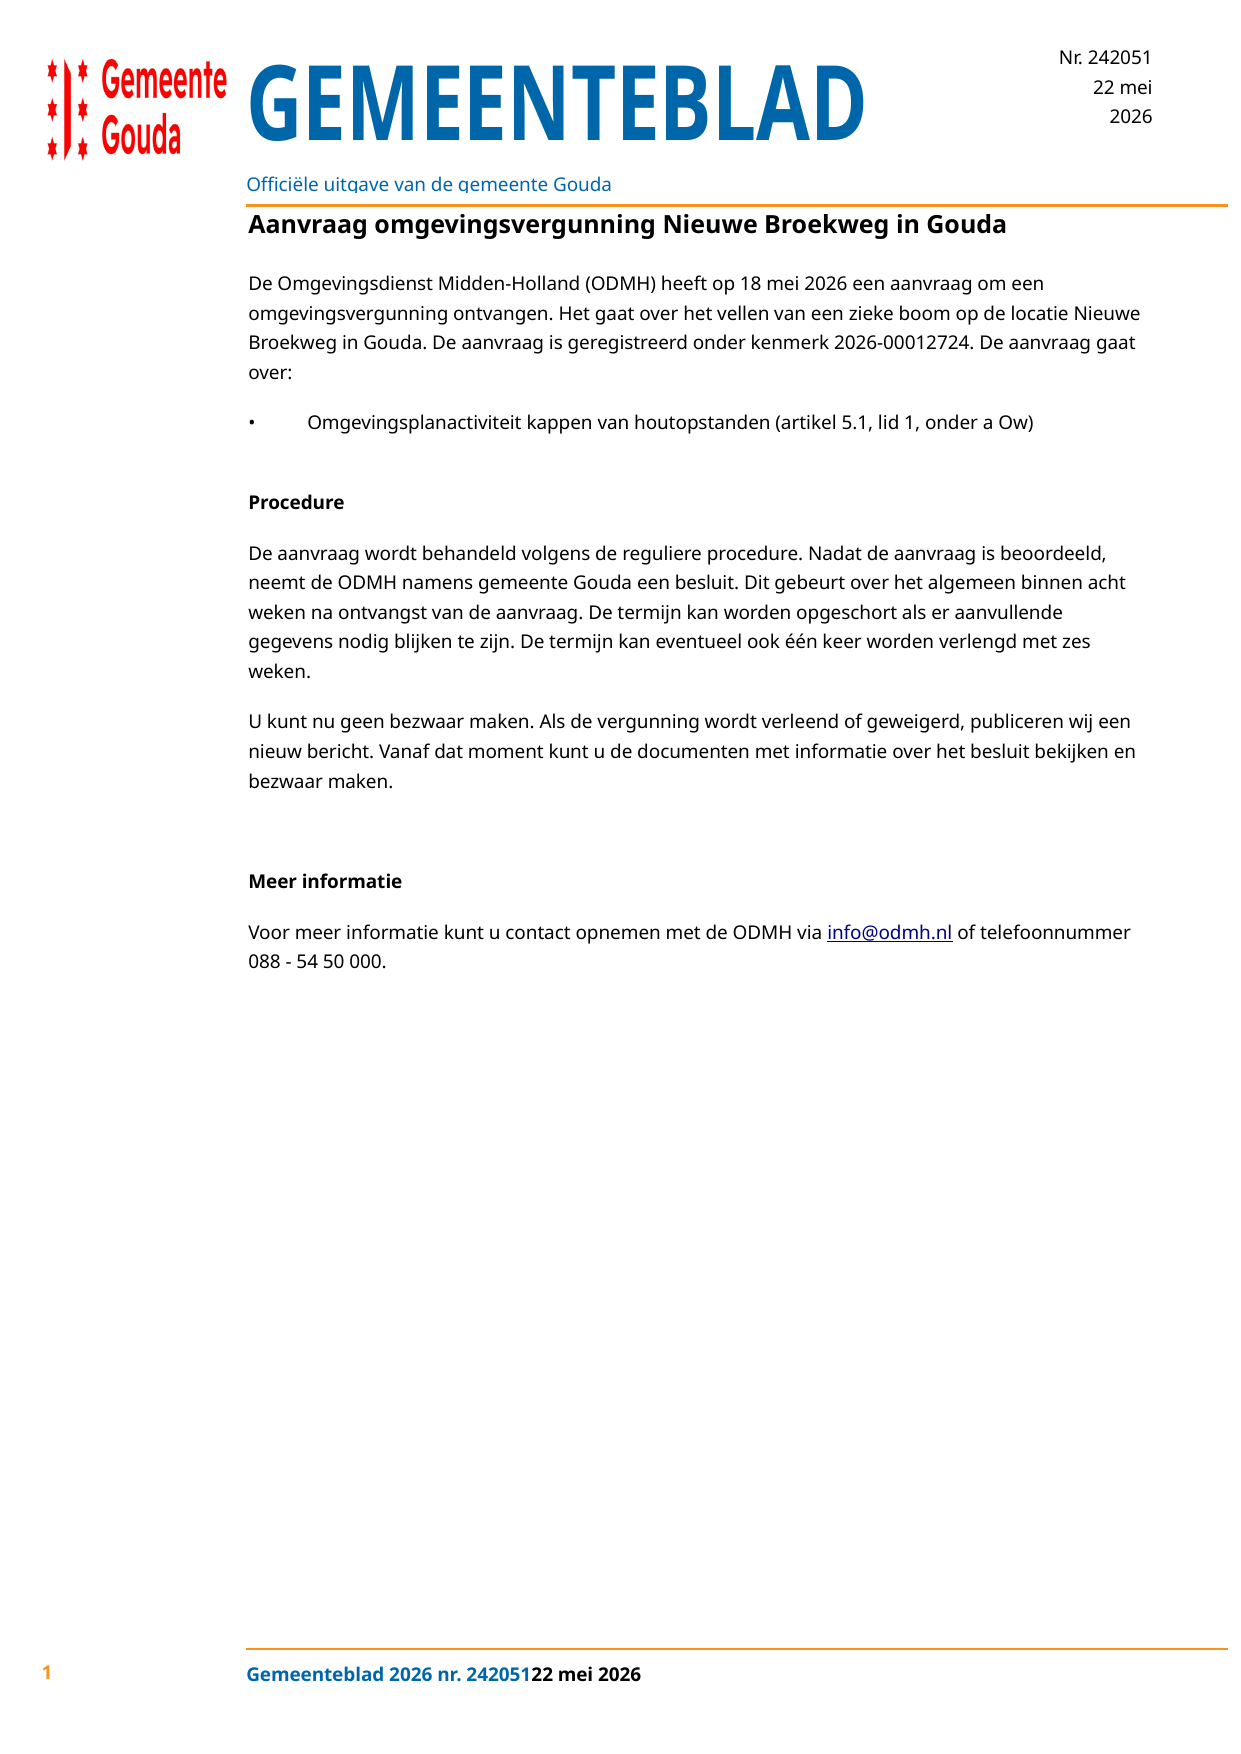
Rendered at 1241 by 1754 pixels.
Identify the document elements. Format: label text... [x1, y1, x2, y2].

text Voor meer informatie kunt u contact opnemen met de ODMH via info@odmh.nl of telefoonnummer 088 - 54 50 000. [248, 919, 1152, 974]
picture [41, 47, 231, 172]
text Procedure [248, 489, 1152, 515]
text Meer informatie [248, 869, 1152, 894]
text De aanvraag wordt behandeld volgens de reguliere procedure. Nadat de aanvraag is beoordeeld, neemt de ODMH namens gemeente Gouda een besluit. Dit gebeurt over het algemeen binnen acht weken na ontvangst van de aanvraag. De termijn kan worden opgeschort als er aanvullende gegevens nodig blijken te zijn. De termijn kan eventueel ook één keer worden verlengd met zes weken. [248, 540, 1152, 684]
text U kunt nu geen bezwaar maken. Als de vergunning wordt verleend of geweigerd, publiceren wij een nieuw bericht. Vanaf dat moment kunt u de documenten met informatie over het besluit bekijken en bezwaar maken. [248, 709, 1152, 793]
list Omgevingsplanactiviteit kappen van houtopstanden (artikel 5.1, lid 1, onder a Ow) [248, 409, 1152, 435]
text Aanvraag omgevingsvergunning Nieuwe Broekweg in Gouda [248, 207, 1152, 241]
text De Omgevingsdienst Midden-Holland (ODMH) heeft op 18 mei 2026 een aanvraag om een omgevingsvergunning ontvangen. Het gaat over het vellen van een zieke boom op de locatie Nieuwe Broekweg in Gouda. De aanvraag is geregistreerd onder kenmerk 2026-00012724. De aanvraag gaat over: [248, 270, 1152, 385]
